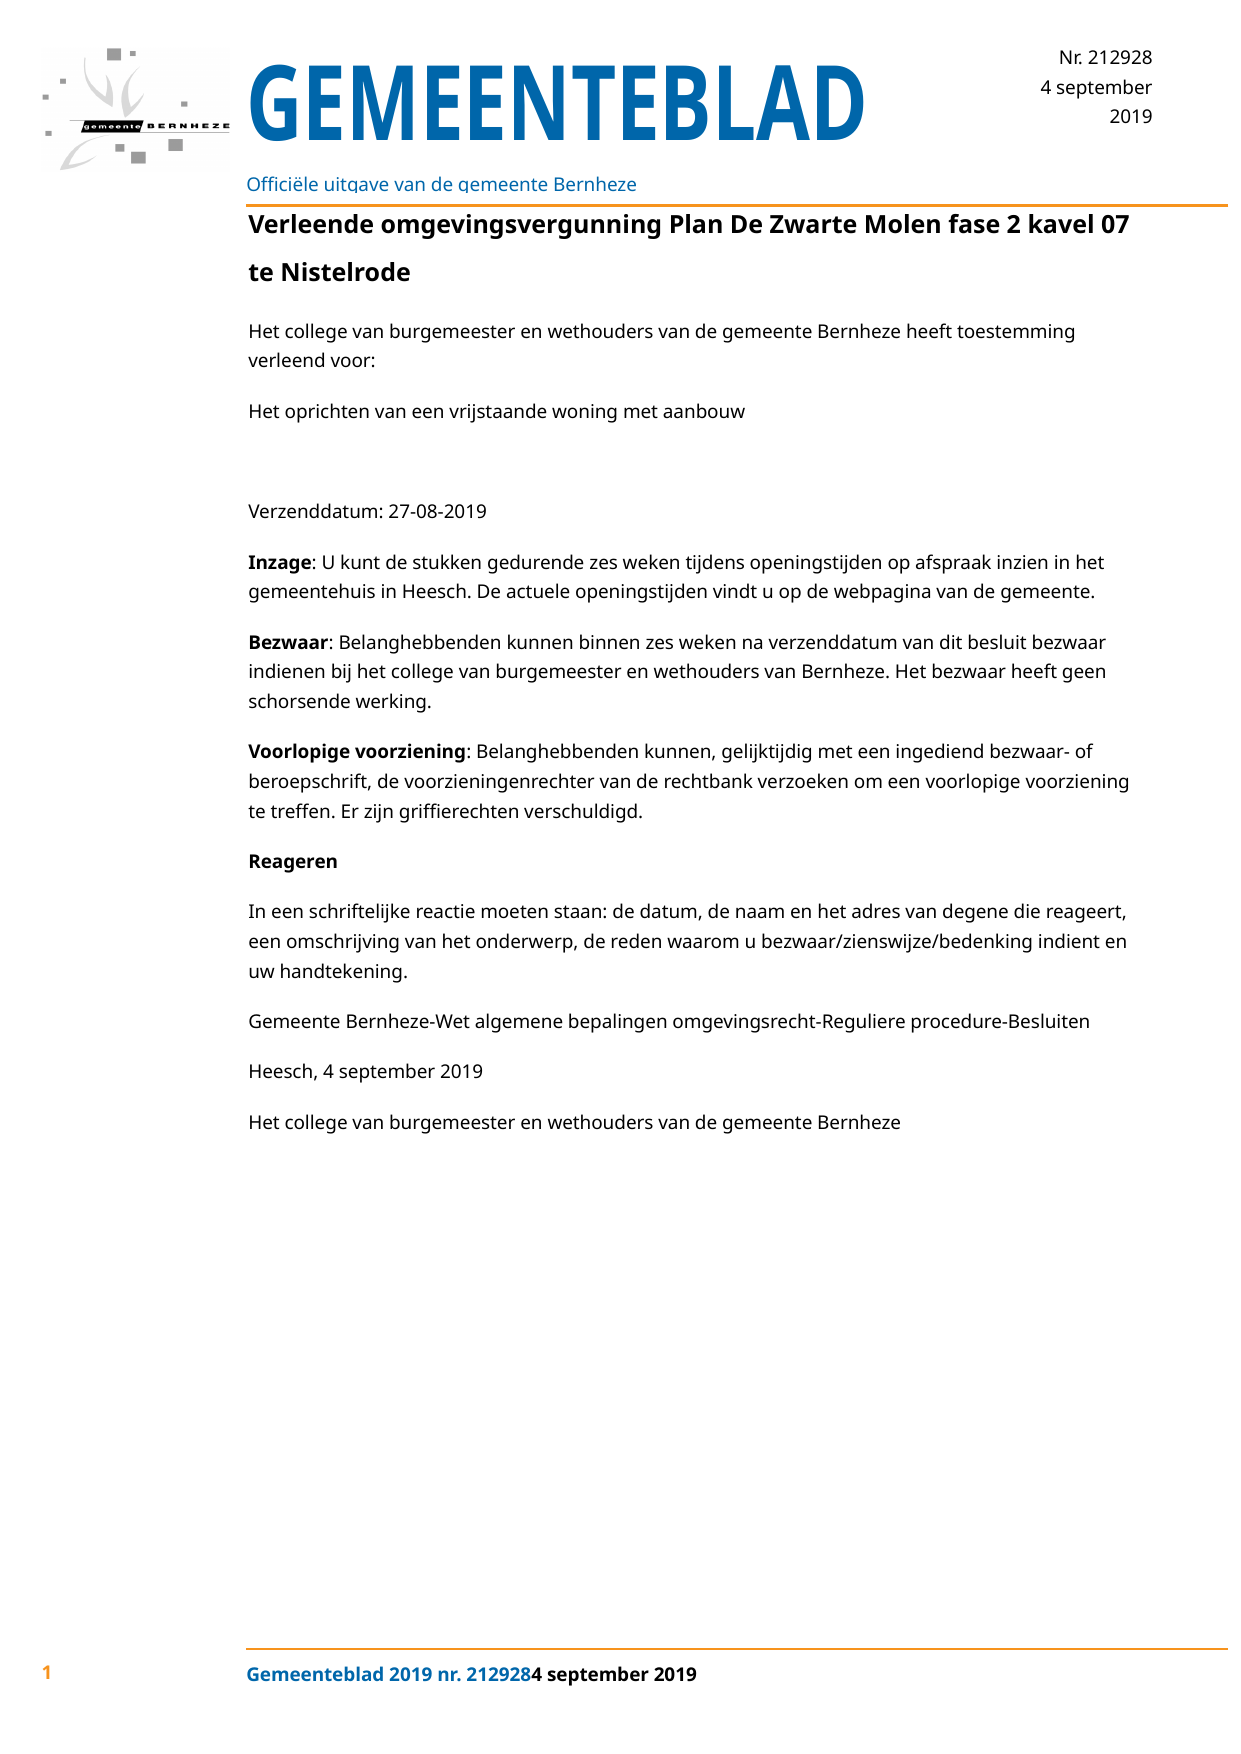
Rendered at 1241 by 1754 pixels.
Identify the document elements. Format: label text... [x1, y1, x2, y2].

text Verleende omgevingsvergunning Plan De Zwarte Molen fase 2 kavel 07 te Nistelrode [248, 207, 1152, 288]
text Bezwaar: Belanghebbenden kunnen binnen zes weken na verzenddatum van dit besluit bezwaar indienen bij het college van burgemeester en wethouders van Bernheze. Het bezwaar heeft geen schorsende werking. [248, 629, 1152, 714]
text Het college van burgemeester en wethouders van de gemeente Bernheze heeft toestemming verleend voor: [248, 318, 1152, 373]
text In een schriftelijke reactie moeten staan: de datum, de naam en het adres van degene die reageert, een omschrijving van het onderwerp, de reden waarom u bezwaar/zienswijze/bedenking indient en uw handtekening. [248, 899, 1152, 984]
text Het college van burgemeester en wethouders van de gemeente Bernheze [248, 1109, 1152, 1135]
text Het oprichten van een vrijstaande woning met aanbouw [248, 398, 1152, 424]
picture [41, 47, 231, 172]
text Heesch, 4 september 2019 [248, 1059, 1152, 1084]
text Gemeente Bernheze-Wet algemene bepalingen omgevingsrecht-Reguliere procedure-Besluiten [248, 1008, 1152, 1034]
text Inzage: U kunt de stukken gedurende zes weken tijdens openingstijden op afspraak inzien in het gemeentehuis in Heesch. De actuele openingstijden vindt u op de webpagina van de gemeente. [248, 549, 1152, 604]
text Voorlopige voorziening: Belanghebbenden kunnen, gelijktijdig met een ingediend bezwaar- of beroepschrift, de voorzieningenrechter van de rechtbank verzoeken om een voorlopige voorziening te treffen. Er zijn griffierechten verschuldigd. [248, 739, 1152, 824]
text Reageren [248, 848, 1152, 874]
text Verzenddatum: 27-08-2019 [248, 499, 1152, 524]
